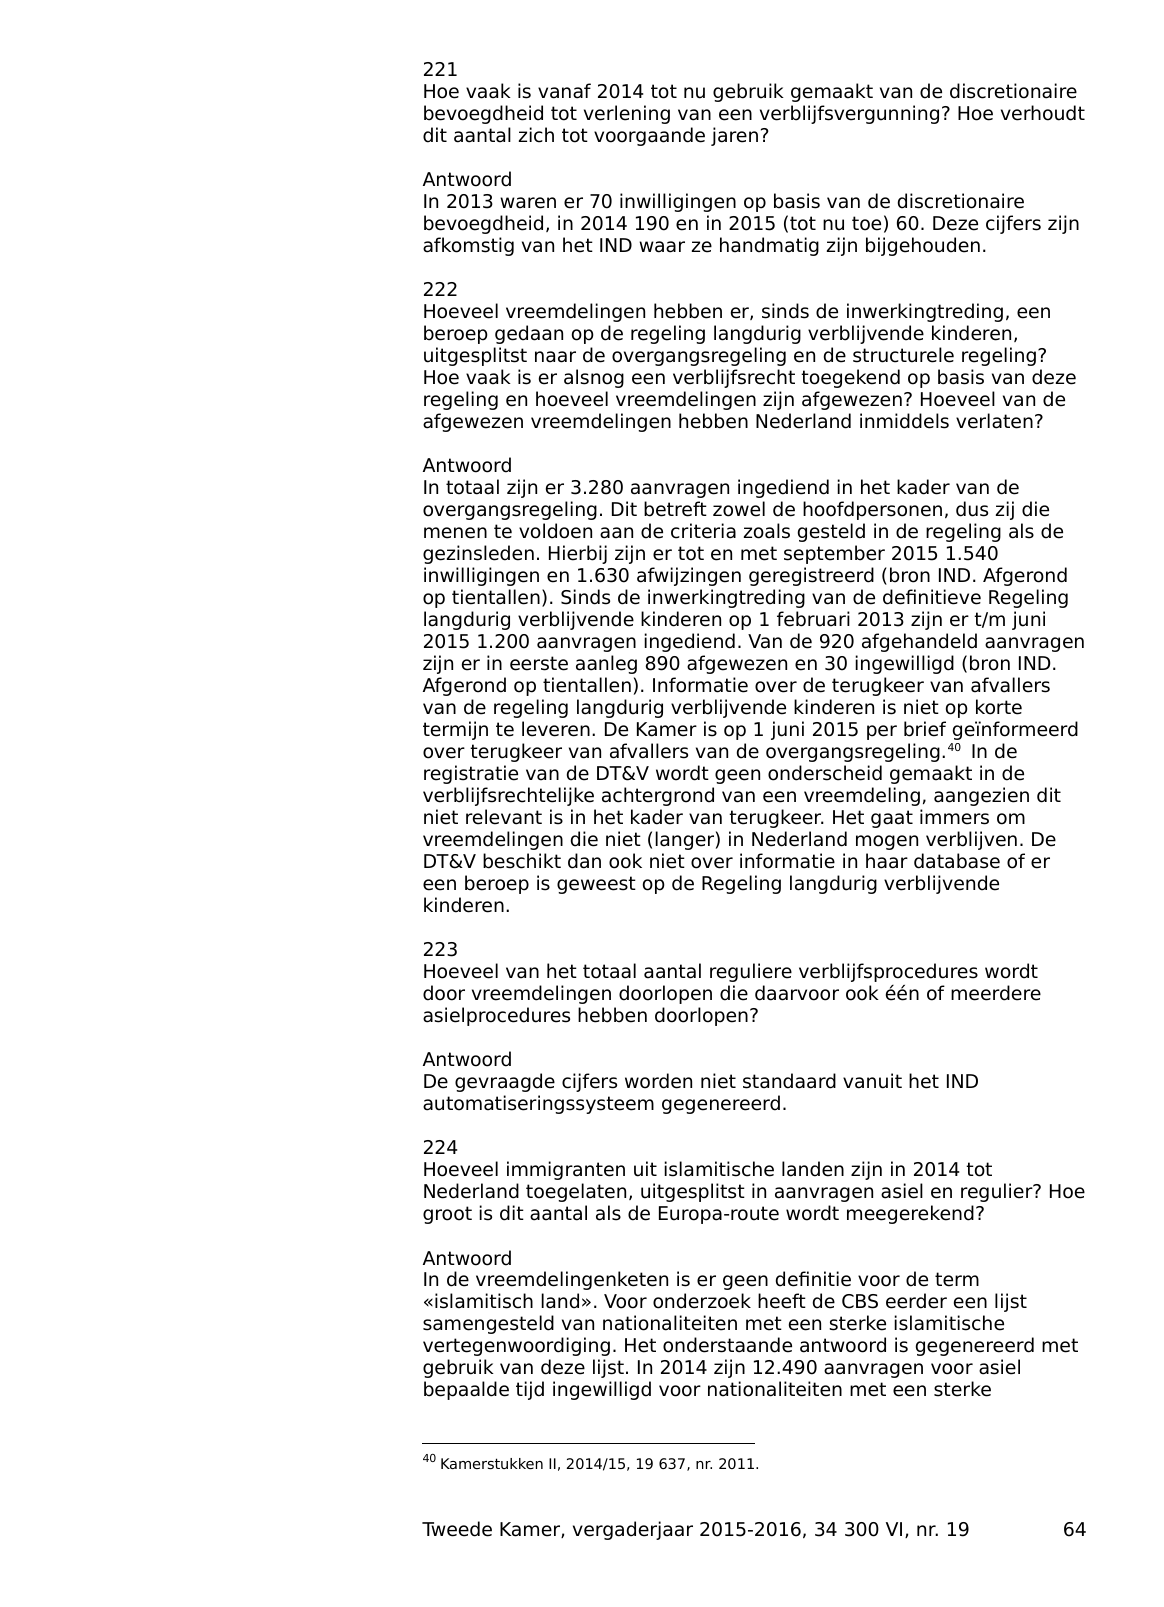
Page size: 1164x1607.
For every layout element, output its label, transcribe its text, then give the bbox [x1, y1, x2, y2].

text 222 [422, 279, 1087, 301]
text In 2013 waren er 70 inwilligingen op basis van de discretionaire bevoegdheid, in 2014 190 en in 2015 (tot nu toe) 60. Deze cijfers zijn afkomstig van het IND waar ze handmatig zijn bijgehouden. [422, 191, 1087, 257]
text 224 [422, 1137, 1087, 1159]
text 221 [422, 59, 1087, 81]
text 223 [422, 939, 1087, 961]
text Hoe vaak is vanaf 2014 tot nu gebruik gemaakt van de discretionaire bevoegdheid tot verlening van een verblijfsvergunning? Hoe verhoudt dit aantal zich tot voorgaande jaren? [422, 81, 1087, 147]
text In de vreemdelingenketen is er geen definitie voor de term «islamitisch land». Voor onderzoek heeft de CBS eerder een lijst samengesteld van nationaliteiten met een sterke islamitische vertegenwoordiging. Het onderstaande antwoord is gegenereerd met gebruik van deze lijst. In 2014 zijn 12.490 aanvragen voor asiel bepaalde tijd ingewilligd voor nationaliteiten met een sterke [422, 1269, 1087, 1401]
text Antwoord [422, 169, 1087, 191]
text De gevraagde cijfers worden niet standaard vanuit het IND automatiseringssysteem gegenereerd. [422, 1071, 1087, 1115]
text Hoeveel van het totaal aantal reguliere verblijfsprocedures wordt door vreemdelingen doorlopen die daarvoor ook één of meerdere asielprocedures hebben doorlopen? [422, 961, 1087, 1027]
text Hoeveel immigranten uit islamitische landen zijn in 2014 tot Nederland toegelaten, uitgesplitst in aanvragen asiel en regulier? Hoe groot is dit aantal als de Europa-route wordt meegerekend? [422, 1159, 1087, 1225]
text Antwoord [422, 1247, 1087, 1269]
text Antwoord [422, 455, 1087, 477]
text In totaal zijn er 3.280 aanvragen ingediend in het kader van de overgangsregeling. Dit betreft zowel de hoofdpersonen, dus zij die menen te voldoen aan de criteria zoals gesteld in de regeling als de gezinsleden. Hierbij zijn er tot en met september 2015 1.540 inwilligingen en 1.630 afwijzingen geregistreerd (bron IND. Afgerond op tientallen). Sinds de inwerkingtreding van de definitieve Regeling langdurig verblijvende kinderen op 1 februari 2013 zijn er t/m juni 2015 1.200 aanvragen ingediend. Van de 920 afgehandeld aanvragen zijn er in eerste aanleg 890 afgewezen en 30 ingewilligd (bron IND. Afgerond op tientallen). Informatie over de terugkeer van afvallers van de regeling langdurig verblijvende kinderen is niet op korte termijn te leveren. De Kamer is op 1 juni 2015 per brief geïnformeerd over terugkeer van afvallers van de overgangsregeling. In de registratie van de DT&V wordt geen onderscheid gemaakt in de verblijfsrechtelijke achtergrond van een vreemdeling, aangezien dit niet relevant is in het kader van terugkeer. Het gaat immers om vreemdelingen die niet (langer) in Nederland mogen verblijven. De DT&V beschikt dan ook niet over informatie in haar database of er een beroep is geweest op de Regeling langdurig verblijvende kinderen. [422, 477, 1087, 917]
text Hoeveel vreemdelingen hebben er, sinds de inwerkingtreding, een beroep gedaan op de regeling langdurig verblijvende kinderen, uitgesplitst naar de overgangsregeling en de structurele regeling? Hoe vaak is er alsnog een verblijfsrecht toegekend op basis van deze regeling en hoeveel vreemdelingen zijn afgewezen? Hoeveel van de afgewezen vreemdelingen hebben Nederland inmiddels verlaten? [422, 301, 1087, 433]
text Antwoord [422, 1049, 1087, 1071]
text Kamerstukken II, 2014/15, 19 637, nr. 2011. [422, 1452, 1087, 1474]
